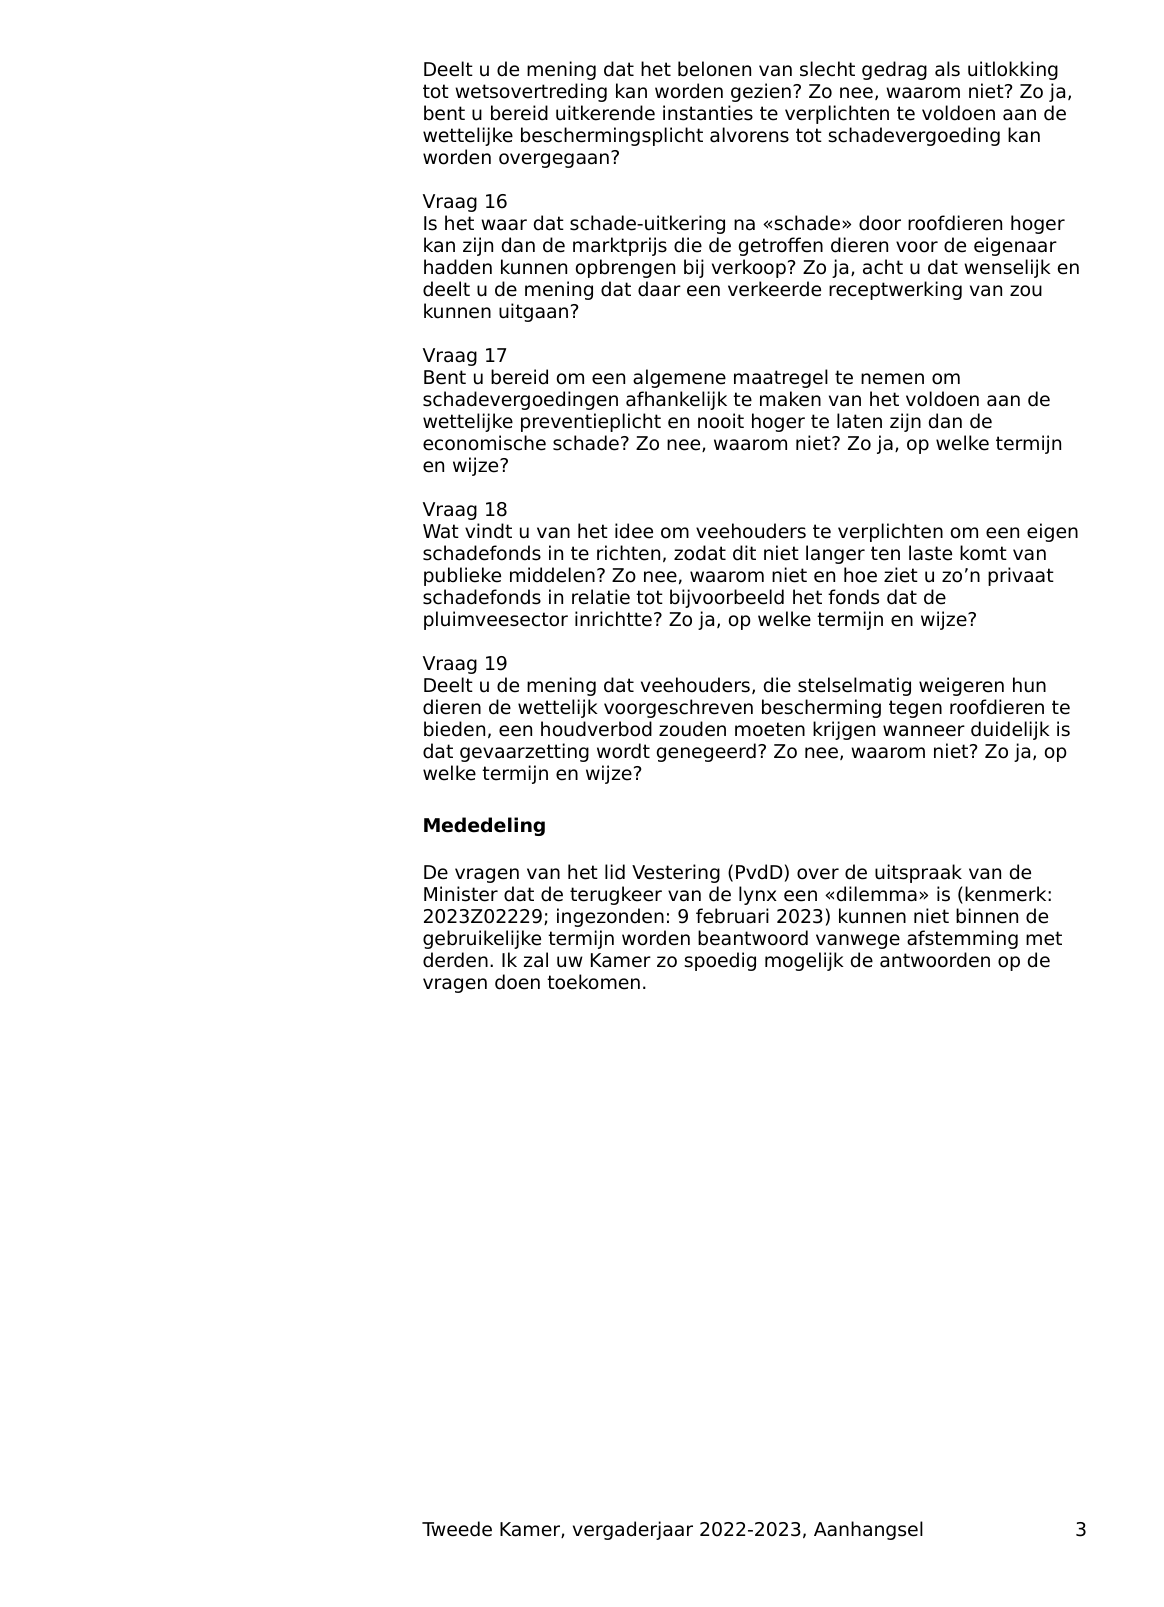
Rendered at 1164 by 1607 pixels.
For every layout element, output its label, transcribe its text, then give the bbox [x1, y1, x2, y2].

text Deelt u de mening dat het belonen van slecht gedrag als uitlokking tot wetsovertreding kan worden gezien? Zo nee, waarom niet? Zo ja, bent u bereid uitkerende instanties te verplichten te voldoen aan de wettelijke beschermingsplicht alvorens tot schadevergoeding kan worden overgegaan? [422, 59, 1087, 169]
text Bent u bereid om een algemene maatregel te nemen om schadevergoedingen afhankelijk te maken van het voldoen aan de wettelijke preventieplicht en nooit hoger te laten zijn dan de economische schade? Zo nee, waarom niet? Zo ja, op welke termijn en wijze? [422, 367, 1087, 477]
text Is het waar dat schade-uitkering na «schade» door roofdieren hoger kan zijn dan de marktprijs die de getroffen dieren voor de eigenaar hadden kunnen opbrengen bij verkoop? Zo ja, acht u dat wenselijk en deelt u de mening dat daar een verkeerde receptwerking van zou kunnen uitgaan? [422, 213, 1087, 323]
text Vraag 18 [422, 499, 1087, 521]
text Vraag 19 [422, 653, 1087, 675]
text Vraag 17 [422, 345, 1087, 367]
text De vragen van het lid Vestering (PvdD) over de uitspraak van de Minister dat de terugkeer van de lynx een «dilemma» is (kenmerk: 2023Z02229; ingezonden: 9 februari 2023) kunnen niet binnen de gebruikelijke termijn worden beantwoord vanwege afstemming met derden. Ik zal uw Kamer zo spoedig mogelijk de antwoorden op de vragen doen toekomen. [422, 862, 1087, 994]
text Vraag 16 [422, 191, 1087, 213]
text Deelt u de mening dat veehouders, die stelselmatig weigeren hun dieren de wettelijk voorgeschreven bescherming tegen roofdieren te bieden, een houdverbod zouden moeten krijgen wanneer duidelijk is dat gevaarzetting wordt genegeerd? Zo nee, waarom niet? Zo ja, op welke termijn en wijze? [422, 675, 1087, 785]
subtitle Mededeling [422, 815, 1087, 837]
text Wat vindt u van het idee om veehouders te verplichten om een eigen schadefonds in te richten, zodat dit niet langer ten laste komt van publieke middelen? Zo nee, waarom niet en hoe ziet u zo’n privaat schadefonds in relatie tot bijvoorbeeld het fonds dat de pluimveesector inrichtte? Zo ja, op welke termijn en wijze? [422, 521, 1087, 631]
